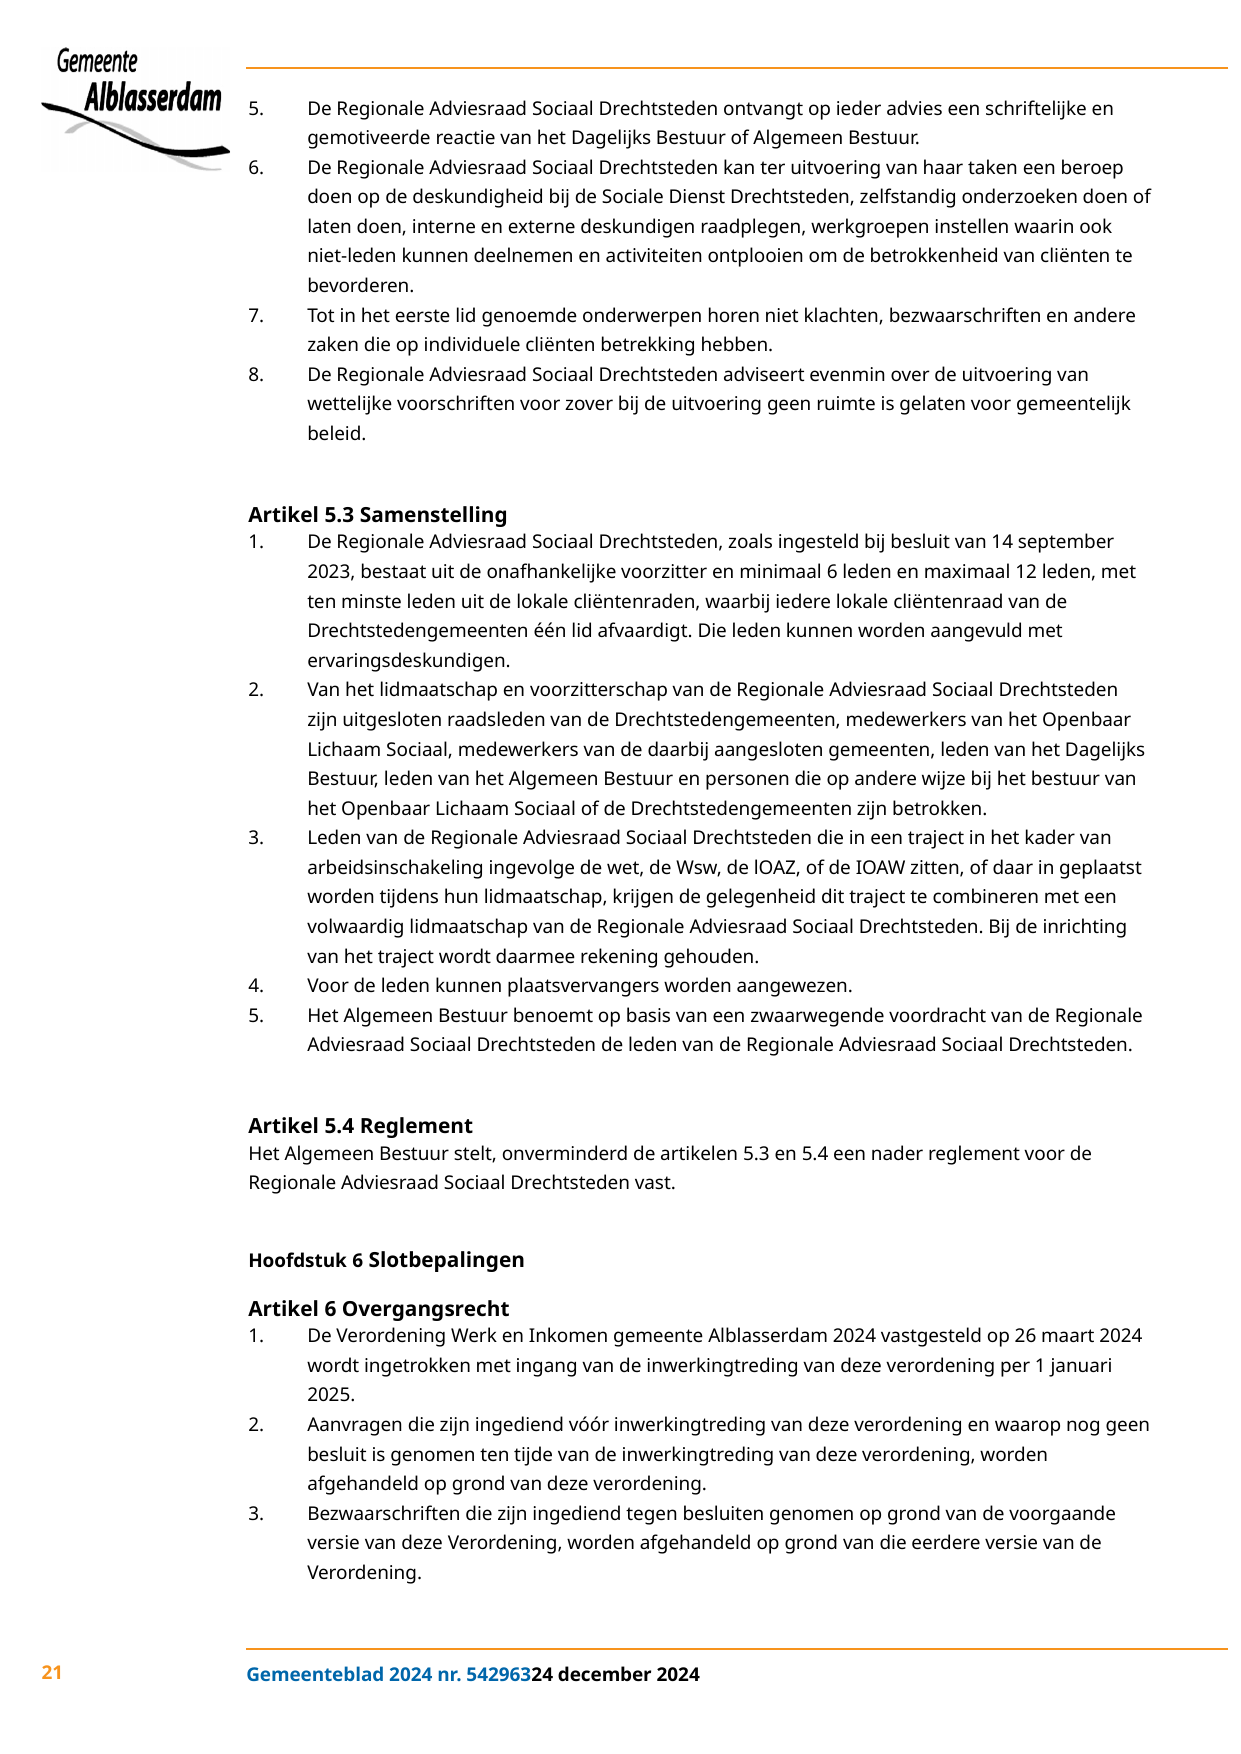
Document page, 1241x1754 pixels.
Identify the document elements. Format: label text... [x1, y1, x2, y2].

list Bezwaarschriften die zijn ingediend tegen besluiten genomen op grond van de voorgaande versie van deze Verordening, worden afgehandeld op grond van die eerdere versie van de Verordening. [248, 1500, 1152, 1585]
text Het Algemeen Bestuur stelt, onverminderd de artikelen 5.3 en 5.4 een nader reglement voor de Regionale Adviesraad Sociaal Drechtsteden vast. [248, 1140, 1152, 1195]
picture [41, 47, 231, 172]
list De Regionale Adviesraad Sociaal Drechtsteden adviseert evenmin over de uitvoering van wettelijke voorschriften voor zover bij de uitvoering geen ruimte is gelaten voor gemeentelijk beleid. [248, 361, 1152, 446]
list De Verordening Werk en Inkomen gemeente Alblasserdam 2024 vastgesteld op 26 maart 2024 wordt ingetrokken met ingang van de inwerkingtreding van deze verordening per 1 januari 2025. [248, 1322, 1152, 1407]
text Hoofdstuk 6 Slotbepalingen [248, 1245, 1152, 1273]
text Artikel 6 Overgangsrecht [248, 1294, 1152, 1322]
text Artikel 5.3 Samenstelling [248, 500, 1152, 529]
list Aanvragen die zijn ingediend vóór inwerkingtreding van deze verordening en waarop nog geen besluit is genomen ten tijde van de inwerkingtreding van deze verordening, worden afgehandeld op grond van deze verordening. [248, 1411, 1152, 1496]
list Leden van de Regionale Adviesraad Sociaal Drechtsteden die in een traject in het kader van arbeidsinschakeling ingevolge de wet, de Wsw, de lOAZ, of de IOAW zitten, of daar in geplaatst worden tijdens hun lidmaatschap, krijgen de gelegenheid dit traject te combineren met een volwaardig lidmaatschap van de Regionale Adviesraad Sociaal Drechtsteden. Bij de inrichting van het traject wordt daarmee rekening gehouden. [248, 824, 1152, 968]
list Van het lidmaatschap en voorzitterschap van de Regionale Adviesraad Sociaal Drechtsteden zijn uitgesloten raadsleden van de Drechtstedengemeenten, medewerkers van het Openbaar Lichaam Sociaal, medewerkers van de daarbij aangesloten gemeenten, leden van het Dagelijks Bestuur, leden van het Algemeen Bestuur en personen die op andere wijze bij het bestuur van het Openbaar Lichaam Sociaal of de Drechtstedengemeenten zijn betrokken. [248, 677, 1152, 821]
list De Regionale Adviesraad Sociaal Drechtsteden kan ter uitvoering van haar taken een beroep doen op de deskundigheid bij de Sociale Dienst Drechtsteden, zelfstandig onderzoeken doen of laten doen, interne en externe deskundigen raadplegen, werkgroepen instellen waarin ook niet-leden kunnen deelnemen en activiteiten ontplooien om de betrokkenheid van cliënten te bevorderen. [248, 154, 1152, 298]
list De Regionale Adviesraad Sociaal Drechtsteden ontvangt op ieder advies een schriftelijke en gemotiveerde reactie van het Dagelijks Bestuur of Algemeen Bestuur. [248, 95, 1152, 150]
list De Regionale Adviesraad Sociaal Drechtsteden, zoals ingesteld bij besluit van 14 september 2023, bestaat uit de onafhankelijke voorzitter en minimaal 6 leden en maximaal 12 leden, met ten minste leden uit de lokale cliëntenraden, waarbij iedere lokale cliëntenraad van de Drechtstedengemeenten één lid afvaardigt. Die leden kunnen worden aangevuld met ervaringsdeskundigen. [248, 529, 1152, 673]
text Artikel 5.4 Reglement [248, 1112, 1152, 1140]
list Voor de leden kunnen plaatsvervangers worden aangewezen. [248, 972, 1152, 998]
list Tot in het eerste lid genoemde onderwerpen horen niet klachten, bezwaarschriften en andere zaken die op individuele cliënten betrekking hebben. [248, 302, 1152, 357]
list Het Algemeen Bestuur benoemt op basis van een zwaarwegende voordracht van de Regionale Adviesraad Sociaal Drechtsteden de leden van de Regionale Adviesraad Sociaal Drechtsteden. [248, 1002, 1152, 1057]
